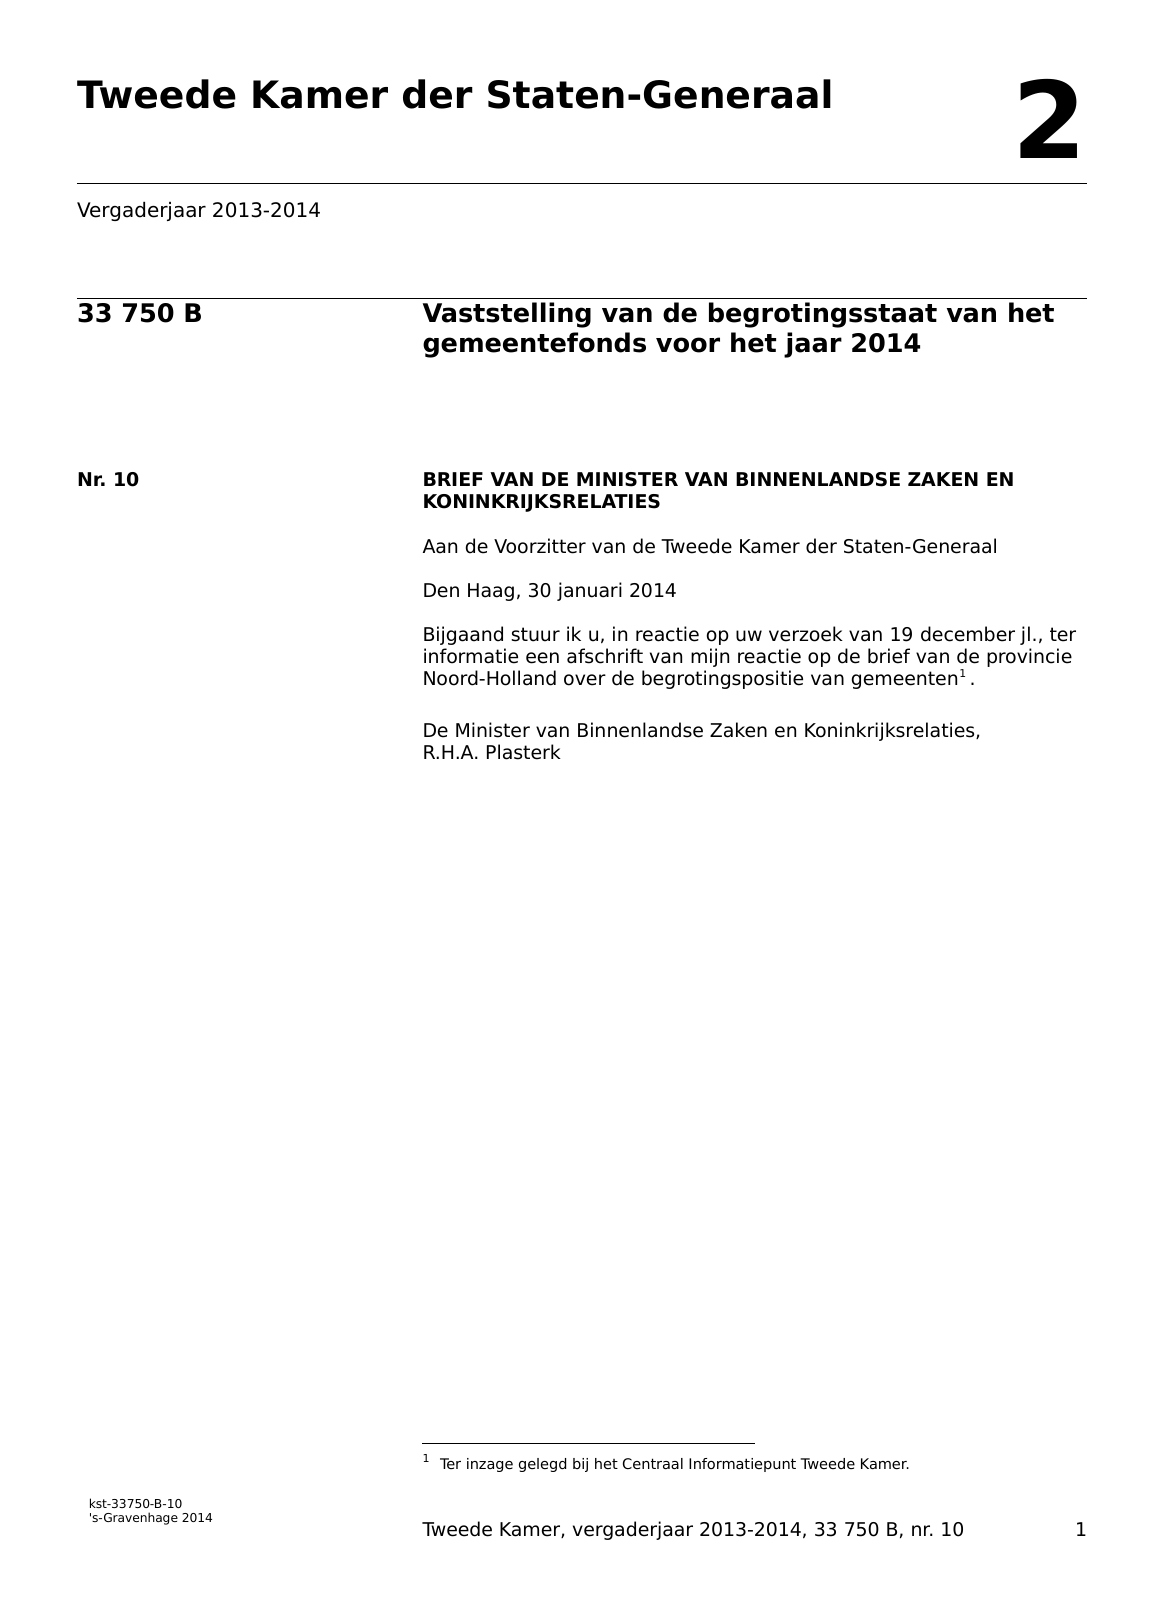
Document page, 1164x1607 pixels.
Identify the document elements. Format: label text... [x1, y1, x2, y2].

text De Minister van Binnenlandse Zaken en Koninkrijksrelaties, R.H.A. Plasterk [422, 720, 1087, 764]
table_header Tweede Kamer der Staten-Generaal [77, 59, 886, 183]
text Aan de Voorzitter van de Tweede Kamer der Staten-Generaal [422, 536, 1087, 557]
text Den Haag, 30 januari 2014 [422, 580, 1087, 602]
table_header 2 [886, 59, 1087, 183]
text 's-Gravenhage 2014 [88, 1511, 323, 1525]
text Bijgaand stuur ik u, in reactie op uw verzoek van 19 december jl., ter informatie een afschrift van mijn reactie op de brief van de provincie Noord-Holland over de begrotingspositie van gemeenten. [422, 624, 1087, 690]
text Ter inzage gelegd bij het Centraal Informatiepunt Tweede Kamer. [422, 1452, 1087, 1474]
text kst-33750-B-10 [88, 1497, 323, 1511]
subtitle 33 750 B Vaststelling van de begrotingsstaat van het gemeentefonds voor het jaar 2014 [77, 299, 1087, 358]
subtitle Nr. 10 BRIEF VAN DE MINISTER VAN BINNENLANDSE ZAKEN EN KONINKRIJKSRELATIES [77, 469, 1087, 513]
table_cell Vergaderjaar 2013-2014 [77, 184, 1087, 298]
